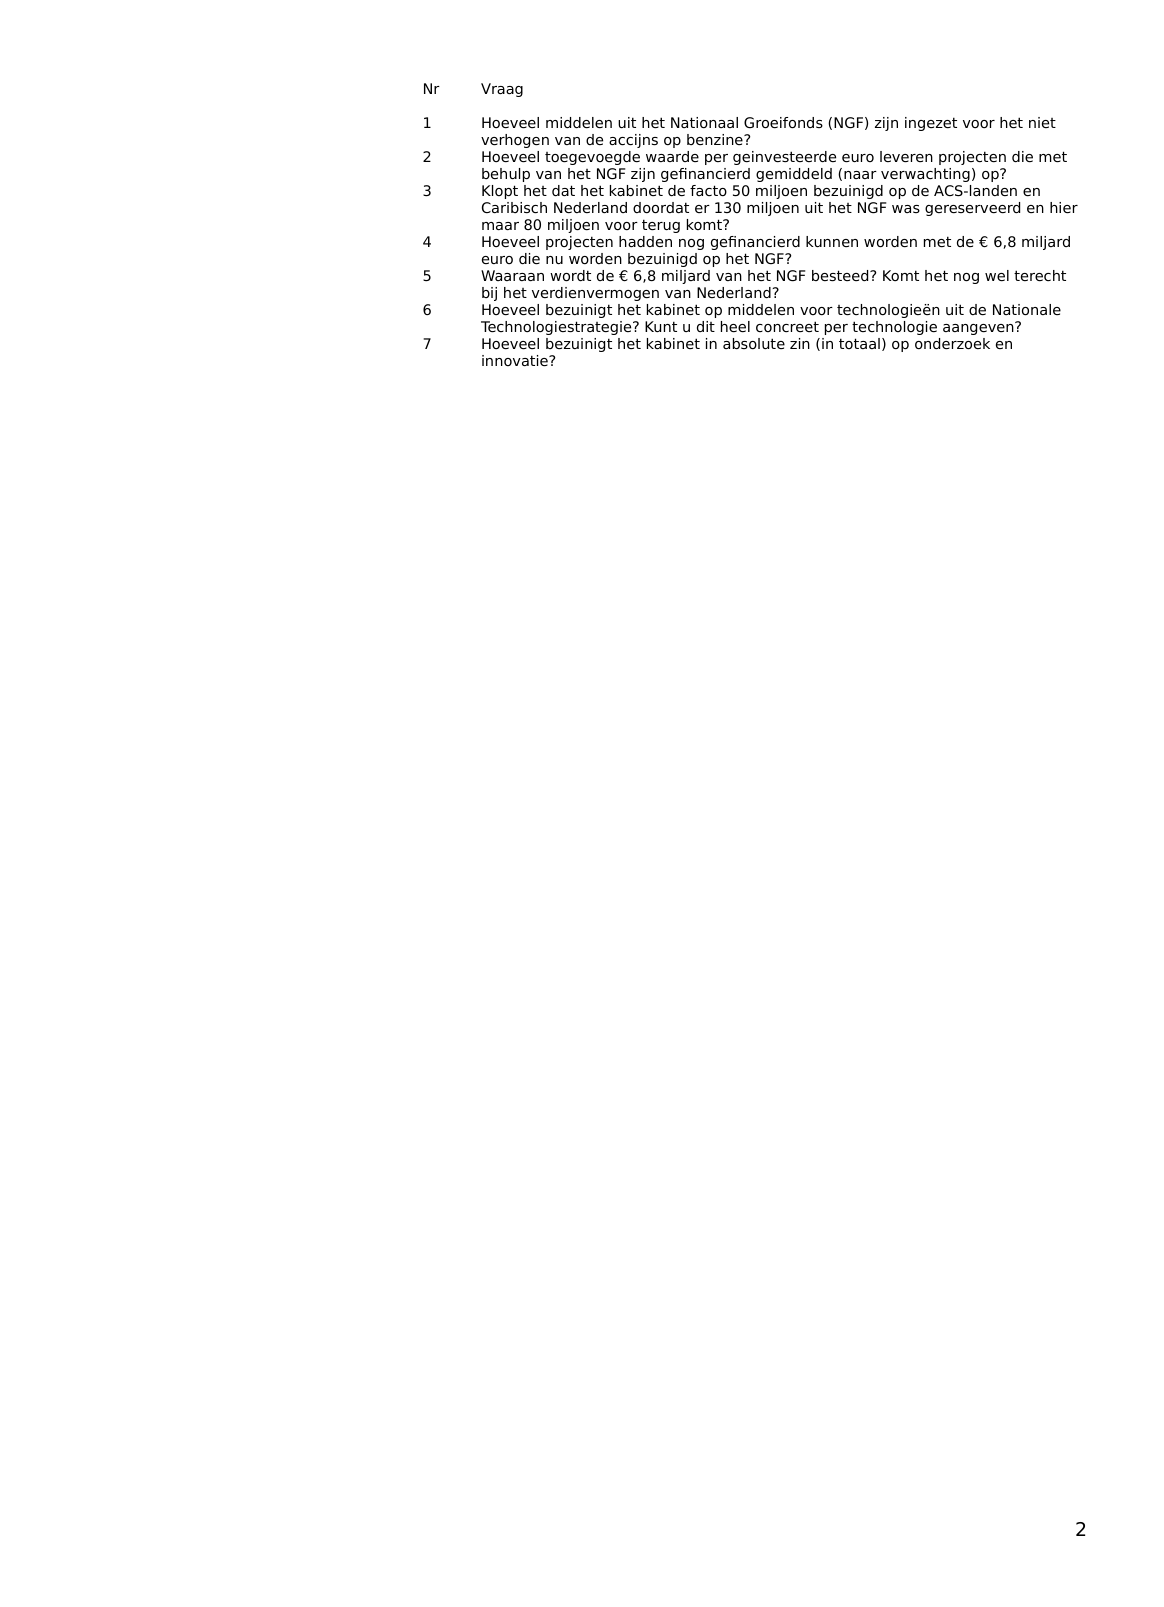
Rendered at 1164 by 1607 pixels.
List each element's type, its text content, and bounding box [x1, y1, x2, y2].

table_cell 4 [422, 234, 475, 268]
table_cell 7 [422, 336, 475, 369]
table_cell 2 [422, 149, 475, 183]
table_cell Hoeveel bezuinigt het kabinet op middelen voor technologieën uit de Nationale Technologiestrategie? Kunt u dit heel concreet per technologie aangeven? [475, 302, 1087, 336]
table_cell Hoeveel projecten hadden nog gefinancierd kunnen worden met de € 6,8 miljard euro die nu worden bezuinigd op het NGF? [475, 234, 1087, 268]
table_cell 5 [422, 268, 475, 302]
table_cell Waaraan wordt de € 6,8 miljard van het NGF besteed? Komt het nog wel terecht bij het verdienvermogen van Nederland? [475, 268, 1087, 302]
table_header Vraag [475, 81, 1087, 98]
table_cell [475, 98, 1087, 115]
table_cell Hoeveel toegevoegde waarde per geinvesteerde euro leveren projecten die met behulp van het NGF zijn gefinancierd gemiddeld (naar verwachting) op? [475, 149, 1087, 183]
table_cell Hoeveel bezuinigt het kabinet in absolute zin (in totaal) op onderzoek en innovatie? [475, 336, 1087, 369]
table_header Nr [422, 81, 475, 98]
table_cell 1 [422, 115, 475, 149]
table_cell Klopt het dat het kabinet de facto 50 miljoen bezuinigd op de ACS-landen en Caribisch Nederland doordat er 130 miljoen uit het NGF was gereserveerd en hier maar 80 miljoen voor terug komt? [475, 183, 1087, 234]
table_cell [422, 98, 475, 115]
table_cell 3 [422, 183, 475, 234]
table_cell 6 [422, 302, 475, 336]
table_cell Hoeveel middelen uit het Nationaal Groeifonds (NGF) zijn ingezet voor het niet verhogen van de accijns op benzine? [475, 115, 1087, 149]
